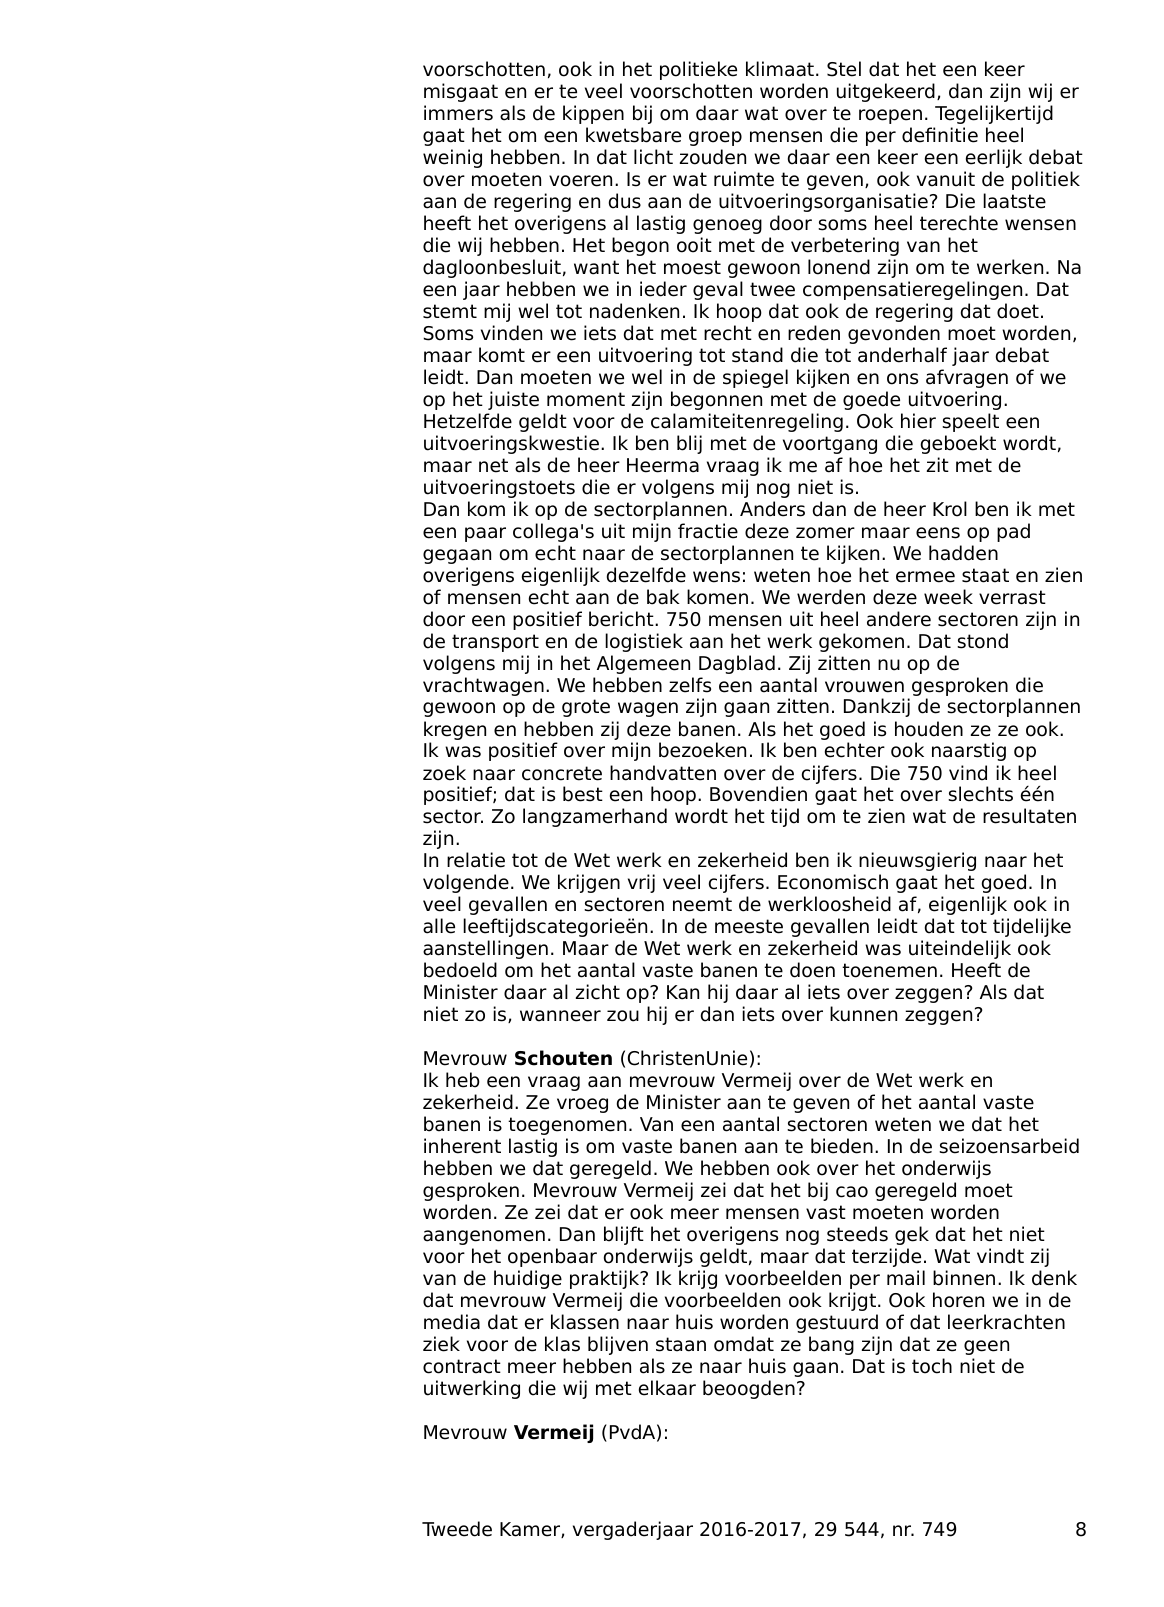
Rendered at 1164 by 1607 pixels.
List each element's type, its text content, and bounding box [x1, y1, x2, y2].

text Mevrouw Vermeij (PvdA): [422, 1422, 1087, 1444]
text Ik heb een vraag aan mevrouw Vermeij over de Wet werk en zekerheid. Ze vroeg de Minister aan te geven of het aantal vaste banen is toegenomen. Van een aantal sectoren weten we dat het inherent lastig is om vaste banen aan te bieden. In de seizoensarbeid hebben we dat geregeld. We hebben ook over het onderwijs gesproken. Mevrouw Vermeij zei dat het bij cao geregeld moet worden. Ze zei dat er ook meer mensen vast moeten worden aangenomen. Dan blijft het overigens nog steeds gek dat het niet voor het openbaar onderwijs geldt, maar dat terzijde. Wat vindt zij van de huidige praktijk? Ik krijg voorbeelden per mail binnen. Ik denk dat mevrouw Vermeij die voorbeelden ook krijgt. Ook horen we in de media dat er klassen naar huis worden gestuurd of dat leerkrachten ziek voor de klas blijven staan omdat ze bang zijn dat ze geen contract meer hebben als ze naar huis gaan. Dat is toch niet de uitwerking die wij met elkaar beoogden? [422, 1070, 1087, 1400]
text Mevrouw Schouten (ChristenUnie): [422, 1048, 1087, 1070]
text voorschotten, ook in het politieke klimaat. Stel dat het een keer misgaat en er te veel voorschotten worden uitgekeerd, dan zijn wij er immers als de kippen bij om daar wat over te roepen. Tegelijkertijd gaat het om een kwetsbare groep mensen die per definitie heel weinig hebben. In dat licht zouden we daar een keer een eerlijk debat over moeten voeren. Is er wat ruimte te geven, ook vanuit de politiek aan de regering en dus aan de uitvoeringsorganisatie? Die laatste heeft het overigens al lastig genoeg door soms heel terechte wensen die wij hebben. Het begon ooit met de verbetering van het dagloonbesluit, want het moest gewoon lonend zijn om te werken. Na een jaar hebben we in ieder geval twee compensatieregelingen. Dat stemt mij wel tot nadenken. Ik hoop dat ook de regering dat doet. Soms vinden we iets dat met recht en reden gevonden moet worden, maar komt er een uitvoering tot stand die tot anderhalf jaar debat leidt. Dan moeten we wel in de spiegel kijken en ons afvragen of we op het juiste moment zijn begonnen met de goede uitvoering. [422, 59, 1087, 411]
text Dan kom ik op de sectorplannen. Anders dan de heer Krol ben ik met een paar collega's uit mijn fractie deze zomer maar eens op pad gegaan om echt naar de sectorplannen te kijken. We hadden overigens eigenlijk dezelfde wens: weten hoe het ermee staat en zien of mensen echt aan de bak komen. We werden deze week verrast door een positief bericht. 750 mensen uit heel andere sectoren zijn in de transport en de logistiek aan het werk gekomen. Dat stond volgens mij in het Algemeen Dagblad. Zij zitten nu op de vrachtwagen. We hebben zelfs een aantal vrouwen gesproken die gewoon op de grote wagen zijn gaan zitten. Dankzij de sectorplannen kregen en hebben zij deze banen. Als het goed is houden ze ze ook. Ik was positief over mijn bezoeken. Ik ben echter ook naarstig op zoek naar concrete handvatten over de cijfers. Die 750 vind ik heel positief; dat is best een hoop. Bovendien gaat het over slechts één sector. Zo langzamerhand wordt het tijd om te zien wat de resultaten zijn. [422, 499, 1087, 850]
text Hetzelfde geldt voor de calamiteitenregeling. Ook hier speelt een uitvoeringskwestie. Ik ben blij met de voortgang die geboekt wordt, maar net als de heer Heerma vraag ik me af hoe het zit met de uitvoeringstoets die er volgens mij nog niet is. [422, 411, 1087, 499]
text In relatie tot de Wet werk en zekerheid ben ik nieuwsgierig naar het volgende. We krijgen vrij veel cijfers. Economisch gaat het goed. In veel gevallen en sectoren neemt de werkloosheid af, eigenlijk ook in alle leeftijdscategorieën. In de meeste gevallen leidt dat tot tijdelijke aanstellingen. Maar de Wet werk en zekerheid was uiteindelijk ook bedoeld om het aantal vaste banen te doen toenemen. Heeft de Minister daar al zicht op? Kan hij daar al iets over zeggen? Als dat niet zo is, wanneer zou hij er dan iets over kunnen zeggen? [422, 850, 1087, 1026]
